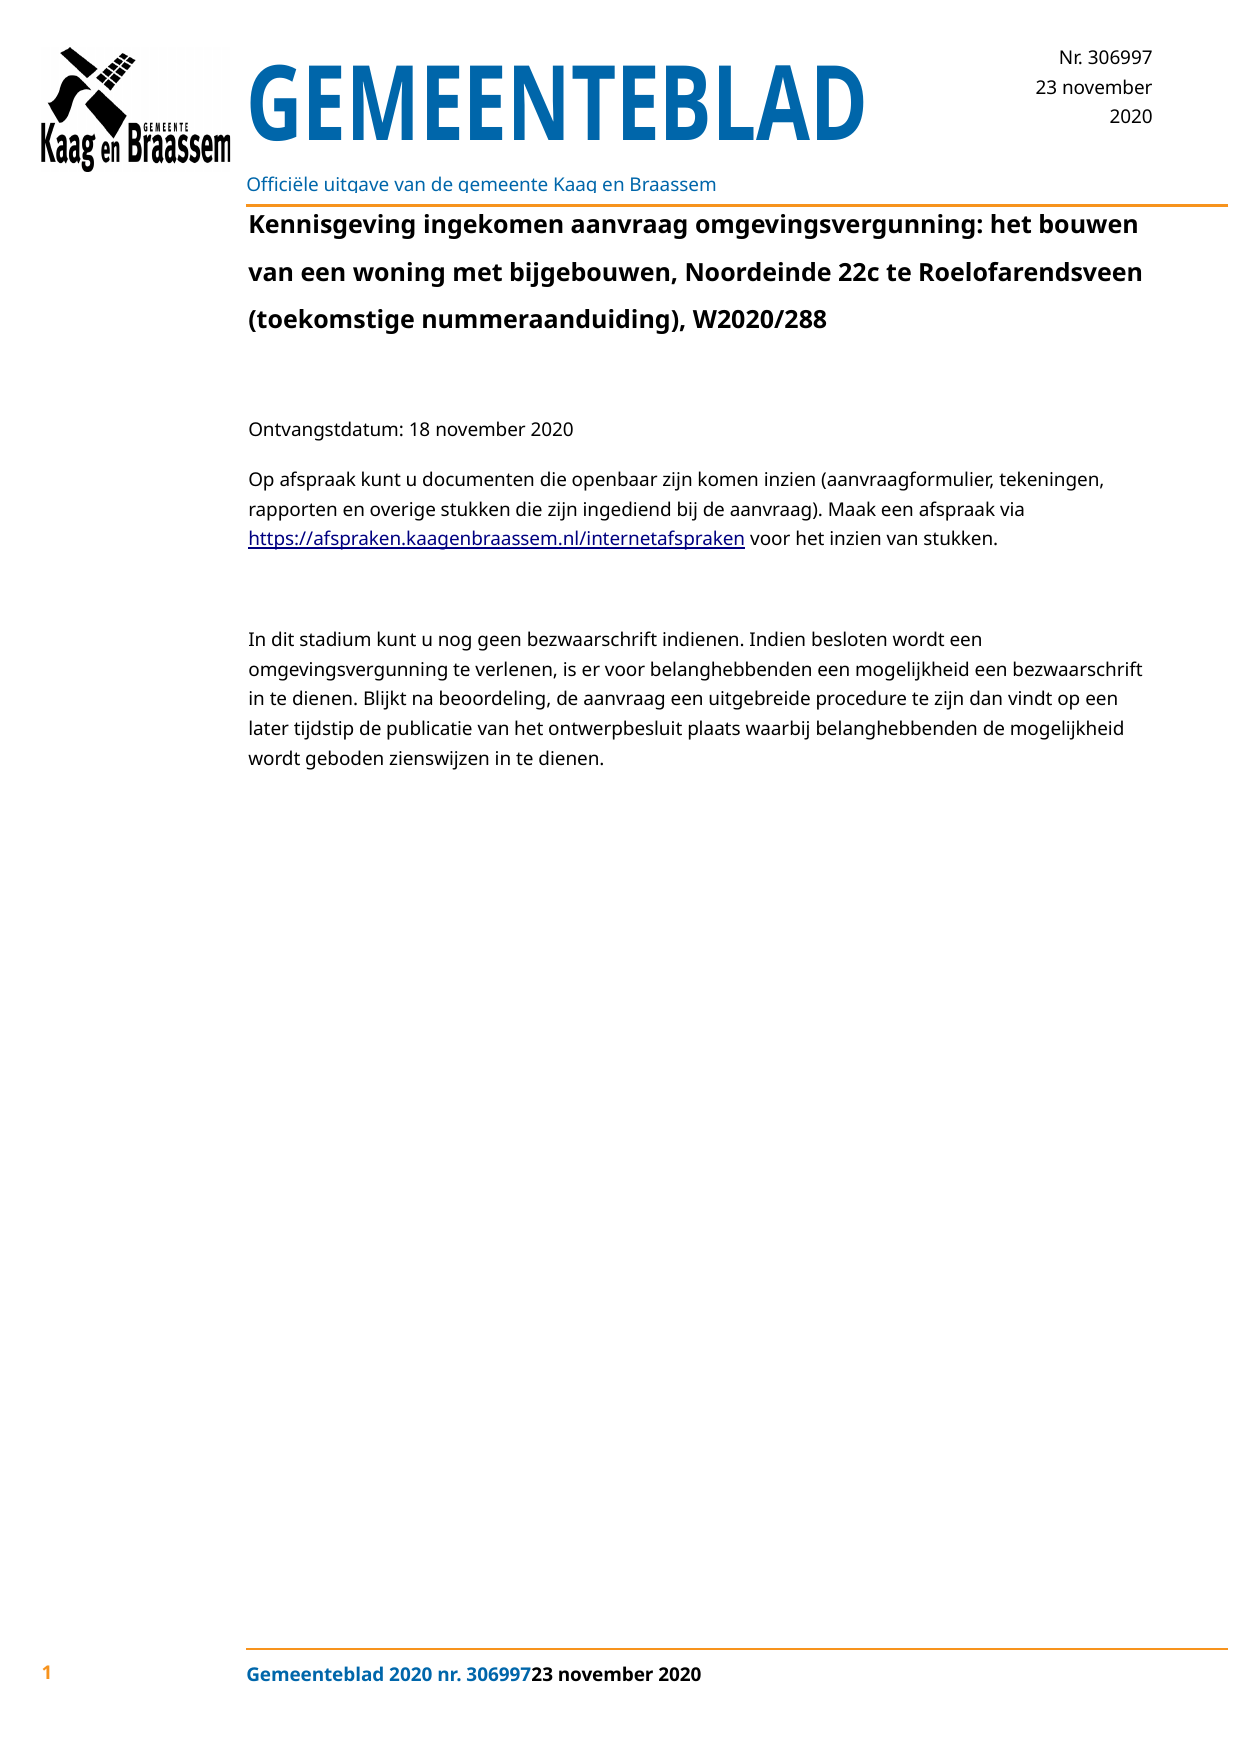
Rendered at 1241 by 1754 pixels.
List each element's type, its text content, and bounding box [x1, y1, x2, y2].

text Kennisgeving ingekomen aanvraag omgevingsvergunning: het bouwen van een woning met bijgebouwen, Noordeinde 22c te Roelofarendsveen (toekomstige nummeraanduiding), W2020/288 [248, 207, 1152, 336]
text Op afspraak kunt u documenten die openbaar zijn komen inzien (aanvraagformulier, tekeningen, rapporten en overige stukken die zijn ingediend bij de aanvraag). Maak een afspraak via https://afspraken.kaagenbraassem.nl/internetafspraken voor het inzien van stukken. [248, 466, 1152, 551]
text Ontvangstdatum: 18 november 2020 [248, 416, 1152, 442]
text In dit stadium kunt u nog geen bezwaarschrift indienen. Indien besloten wordt een omgevingsvergunning te verlenen, is er voor belanghebbenden een mogelijkheid een bezwaarschrift in te dienen. Blijkt na beoordeling, de aanvraag een uitgebreide procedure te zijn dan vindt op een later tijdstip de publicatie van het ontwerpbesluit plaats waarbij belanghebbenden de mogelijkheid wordt geboden zienswijzen in te dienen. [248, 626, 1152, 770]
picture [41, 47, 231, 172]
